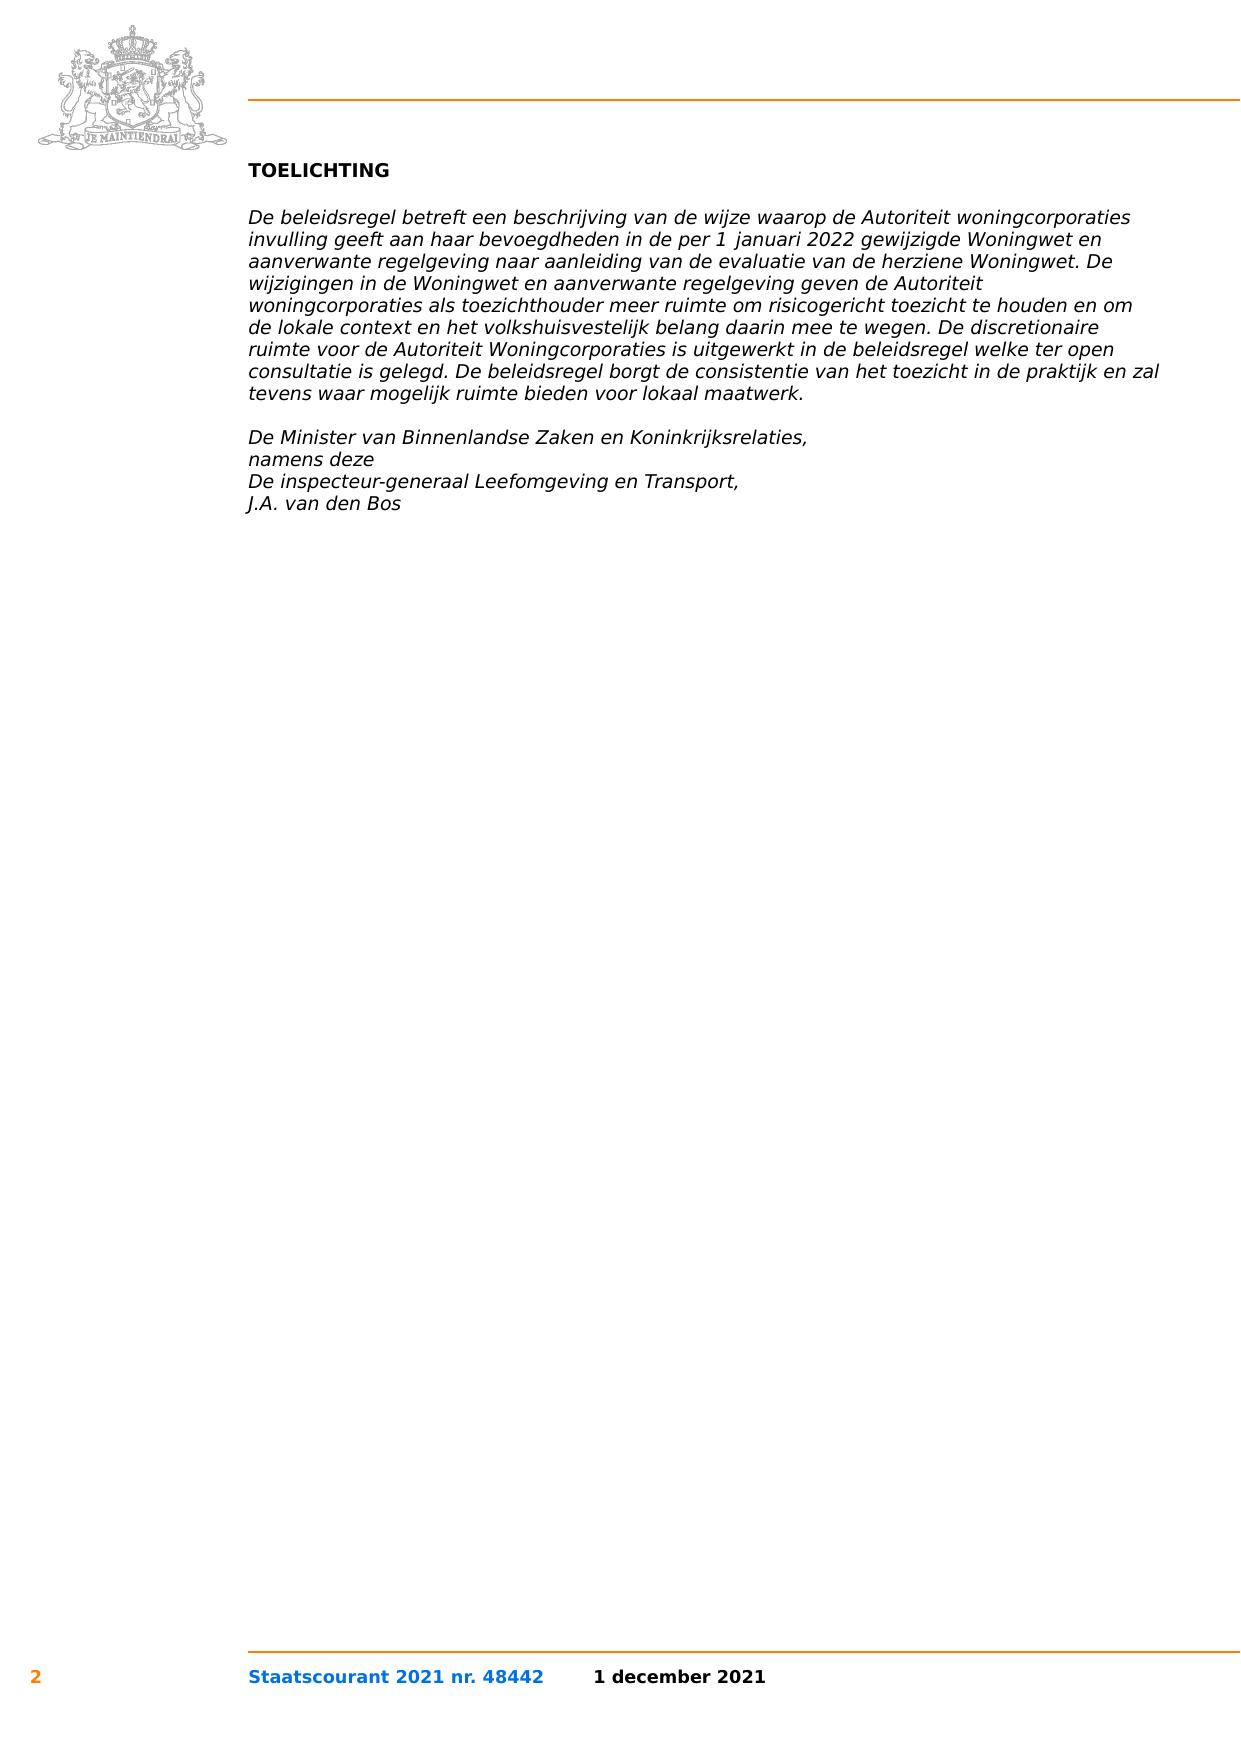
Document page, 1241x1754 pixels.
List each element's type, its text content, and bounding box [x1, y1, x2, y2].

text De beleidsregel betreft een beschrijving van de wijze waarop de Autoriteit woningcorporaties invulling geeft aan haar bevoegdheden in de per 1 januari 2022 gewijzigde Woningwet en aanverwante regelgeving naar aanleiding van de evaluatie van de herziene Woningwet. De wijzigingen in de Woningwet en aanverwante regelgeving geven de Autoriteit woningcorporaties als toezichthouder meer ruimte om risicogericht toezicht te houden en om de lokale context en het volkshuisvestelijk belang daarin mee te wegen. De discretionaire ruimte voor de Autoriteit Woningcorporaties is uitgewerkt in de beleidsregel welke ter open consultatie is gelegd. De beleidsregel borgt de consistentie van het toezicht in de praktijk en zal tevens waar mogelijk ruimte bieden voor lokaal maatwerk. [248, 207, 1163, 405]
text De Minister van Binnenlandse Zaken en Koninkrijksrelaties, namens deze De inspecteur-generaal Leefomgeving en Transport, J.A. van den Bos [248, 427, 1163, 514]
picture [38, 25, 227, 150]
subtitle TOELICHTING [248, 160, 1163, 182]
